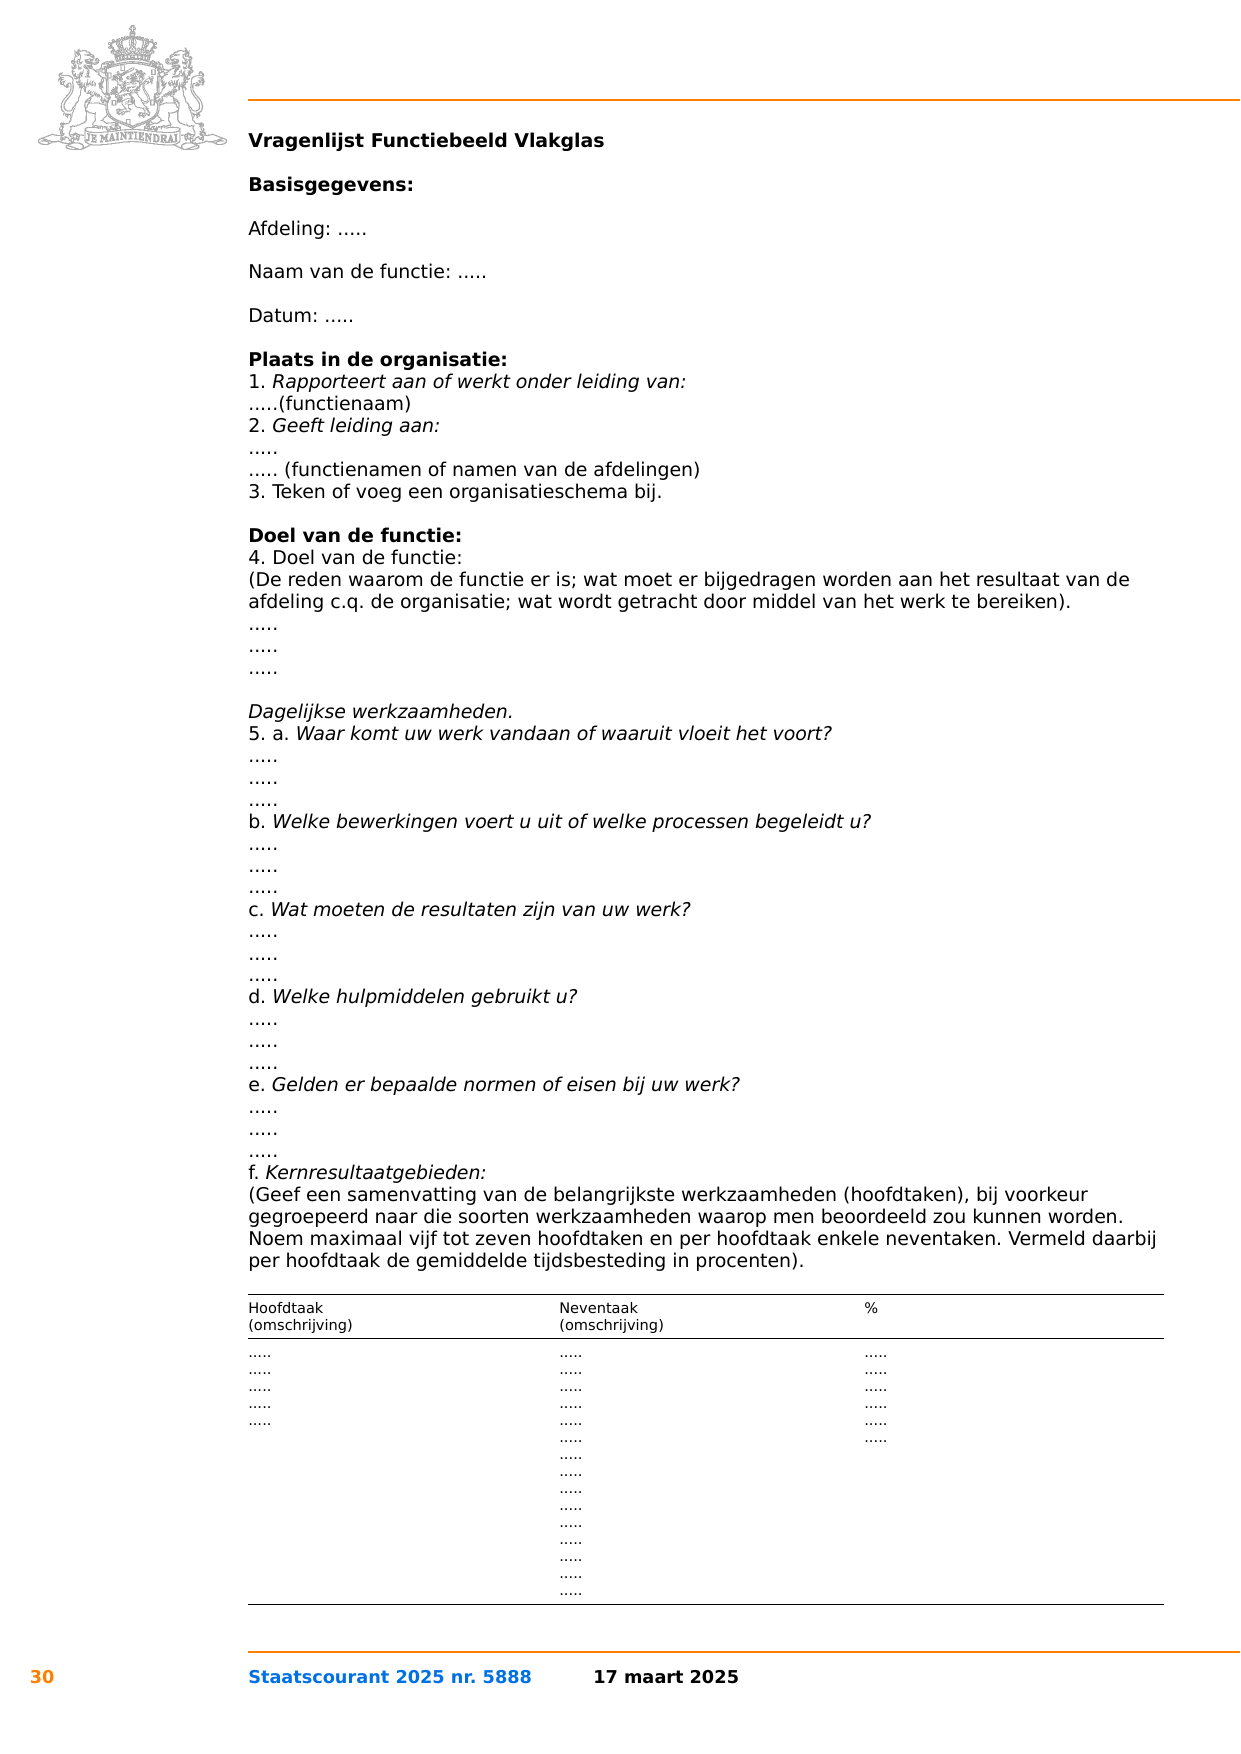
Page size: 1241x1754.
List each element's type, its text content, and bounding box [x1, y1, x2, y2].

text ..... [248, 437, 1163, 459]
text ..... (functienamen of namen van de afdelingen) [248, 459, 1163, 481]
table_cell ..... ..... ..... ..... ..... ..... ..... ..... ..... ..... ..... ..... ..... ..... ..... [553, 1339, 858, 1603]
text ..... [248, 788, 1163, 811]
text ..... [248, 1008, 1163, 1030]
text Dagelijkse werkzaamheden. [248, 701, 1163, 723]
text Afdeling: ..... [248, 218, 1163, 239]
text ..... [248, 854, 1163, 876]
text Vragenlijst Functiebeeld Vlakglas [248, 130, 1163, 152]
text ..... [248, 832, 1163, 854]
text 4. Doel van de functie: [248, 547, 1163, 569]
picture [38, 25, 227, 150]
text ..... [248, 613, 1163, 635]
text ..... [248, 876, 1163, 898]
text Doel van de functie: [248, 525, 1163, 547]
text 1. Rapporteert aan of werkt onder leiding van: [248, 371, 1163, 393]
text ..... [248, 767, 1163, 788]
text b. Welke bewerkingen voert u uit of welke processen begeleidt u? [248, 811, 1163, 832]
text .....(functienaam) [248, 393, 1163, 415]
text Basisgegevens: [248, 174, 1163, 196]
table_cell ..... ..... ..... ..... ..... ..... [858, 1339, 1163, 1603]
table_header Hoofdtaak (omschrijving) [248, 1295, 553, 1338]
text 3. Teken of voeg een organisatieschema bij. [248, 481, 1163, 503]
text ..... [248, 942, 1163, 964]
text (De reden waarom de functie er is; wat moet er bijgedragen worden aan het resultaat van de afdeling c.q. de organisatie; wat wordt getracht door middel van het werk te bereiken). [248, 569, 1163, 613]
text ..... [248, 920, 1163, 942]
text d. Welke hulpmiddelen gebruikt u? [248, 986, 1163, 1008]
text Plaats in de organisatie: [248, 349, 1163, 371]
text c. Wat moeten de resultaten zijn van uw werk? [248, 898, 1163, 920]
text ..... [248, 1052, 1163, 1074]
text ..... [248, 1118, 1163, 1140]
text f. Kernresultaatgebieden: [248, 1162, 1163, 1184]
text e. Gelden er bepaalde normen of eisen bij uw werk? [248, 1074, 1163, 1096]
text 2. Geeft leiding aan: [248, 415, 1163, 437]
text (Geef een samenvatting van de belangrijkste werkzaamheden (hoofdtaken), bij voorkeur gegroepeerd naar die soorten werkzaamheden waarop men beoordeeld zou kunnen worden. Noem maximaal vijf tot zeven hoofdtaken en per hoofdtaak enkele neventaken. Vermeld daarbij per hoofdtaak de gemiddelde tijdsbesteding in procenten). [248, 1184, 1163, 1272]
text ..... [248, 964, 1163, 986]
text ..... [248, 1096, 1163, 1118]
text ..... [248, 1030, 1163, 1052]
text Datum: ..... [248, 305, 1163, 327]
table_cell ..... ..... ..... ..... ..... [248, 1339, 553, 1603]
text Naam van de functie: ..... [248, 261, 1163, 283]
table_header Neventaak (omschrijving) [553, 1295, 858, 1338]
text ..... [248, 744, 1163, 767]
text ..... [248, 635, 1163, 657]
text ..... [248, 1140, 1163, 1162]
text 5. a. Waar komt uw werk vandaan of waaruit vloeit het voort? [248, 723, 1163, 744]
text ..... [248, 657, 1163, 679]
table_header % [858, 1295, 1163, 1338]
